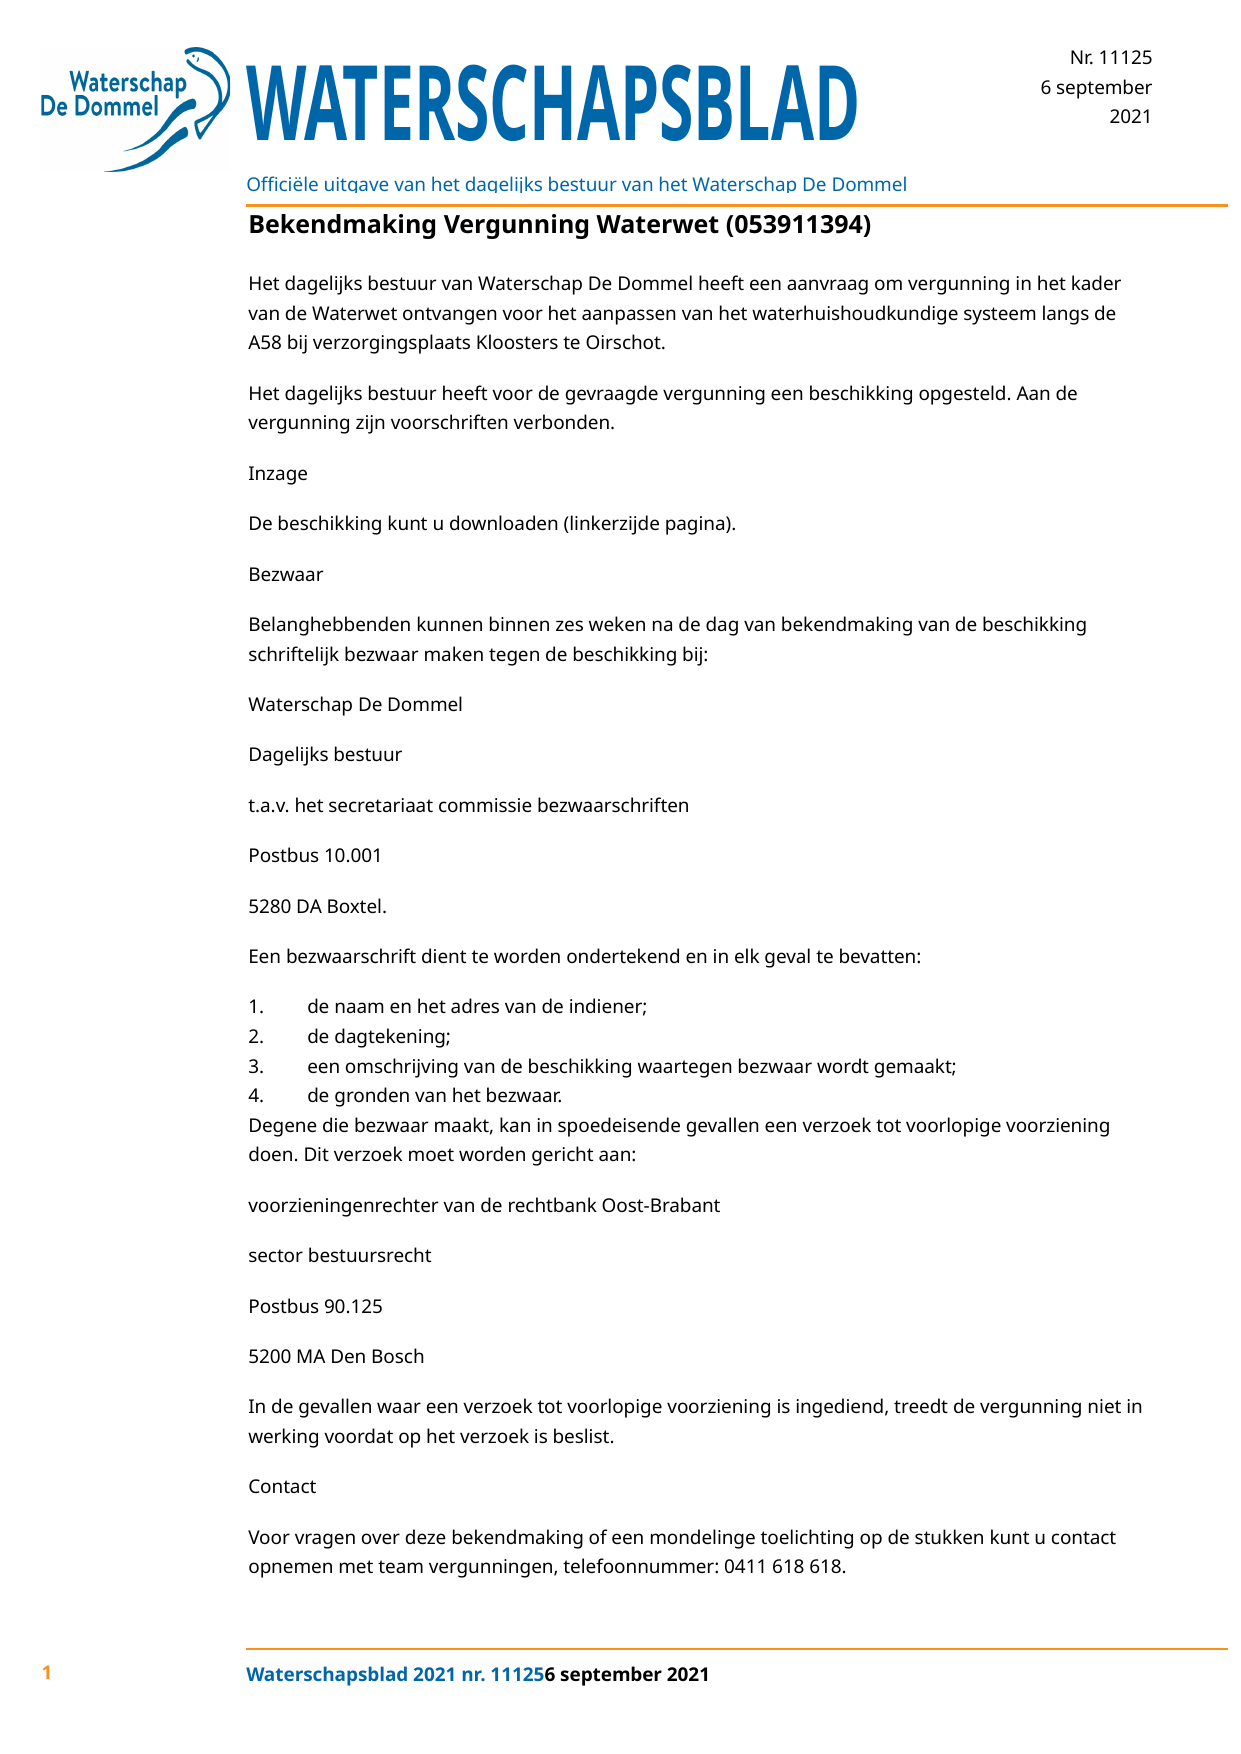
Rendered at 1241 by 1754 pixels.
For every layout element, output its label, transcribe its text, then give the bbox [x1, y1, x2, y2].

list de naam en het adres van de indiener; [248, 994, 1152, 1019]
text Postbus 90.125 [248, 1293, 1152, 1318]
text Degene die bezwaar maakt, kan in spoedeisende gevallen een verzoek tot voorlopige voorziening doen. Dit verzoek moet worden gericht aan: [248, 1112, 1152, 1167]
text Bezwaar [248, 561, 1152, 586]
text Bekendmaking Vergunning Waterwet (053911394) [248, 207, 1152, 241]
text De beschikking kunt u downloaden (linkerzijde pagina). [248, 510, 1152, 536]
text sector bestuursrecht [248, 1242, 1152, 1268]
text 5200 MA Den Bosch [248, 1343, 1152, 1369]
text Postbus 10.001 [248, 842, 1152, 868]
text Een bezwaarschrift dient te worden ondertekend en in elk geval te bevatten: [248, 943, 1152, 969]
text Belanghebbenden kunnen binnen zes weken na de dag van bekendmaking van de beschikking schriftelijk bezwaar maken tegen de beschikking bij: [248, 611, 1152, 666]
text Inzage [248, 460, 1152, 486]
text Contact [248, 1474, 1152, 1499]
text t.a.v. het secretariaat commissie bezwaarschriften [248, 792, 1152, 818]
picture [198, 118, 210, 131]
text 5280 DA Boxtel. [248, 893, 1152, 918]
text voorzieningenrechter van de rechtbank Oost-Brabant [248, 1192, 1152, 1218]
text Het dagelijks bestuur van Waterschap De Dommel heeft een aanvraag om vergunning in het kader van de Waterwet ontvangen voor het aanpassen van het waterhuishoudkundige systeem langs de A58 bij verzorgingsplaats Kloosters te Oirschot. [248, 270, 1152, 355]
list de dagtekening; [248, 1023, 1152, 1049]
text Voor vragen over deze bekendmaking of een mondelinge toelichting op de stukken kunt u contact opnemen met team vergunningen, telefoonnummer: 0411 618 618. [248, 1524, 1152, 1579]
list een omschrijving van de beschikking waartegen bezwaar wordt gemaakt; [248, 1053, 1152, 1078]
text In de gevallen waar een verzoek tot voorlopige voorziening is ingediend, treedt de vergunning niet in werking voordat op het verzoek is beslist. [248, 1394, 1152, 1449]
text Waterschap De Dommel [248, 691, 1152, 717]
picture [41, 47, 231, 172]
text Het dagelijks bestuur heeft voor de gevraagde vergunning een beschikking opgesteld. Aan de vergunning zijn voorschriften verbonden. [248, 380, 1152, 435]
list de gronden van het bezwaar. [248, 1082, 1152, 1108]
text Dagelijks bestuur [248, 742, 1152, 767]
picture [45, 99, 51, 111]
picture [204, 47, 231, 76]
